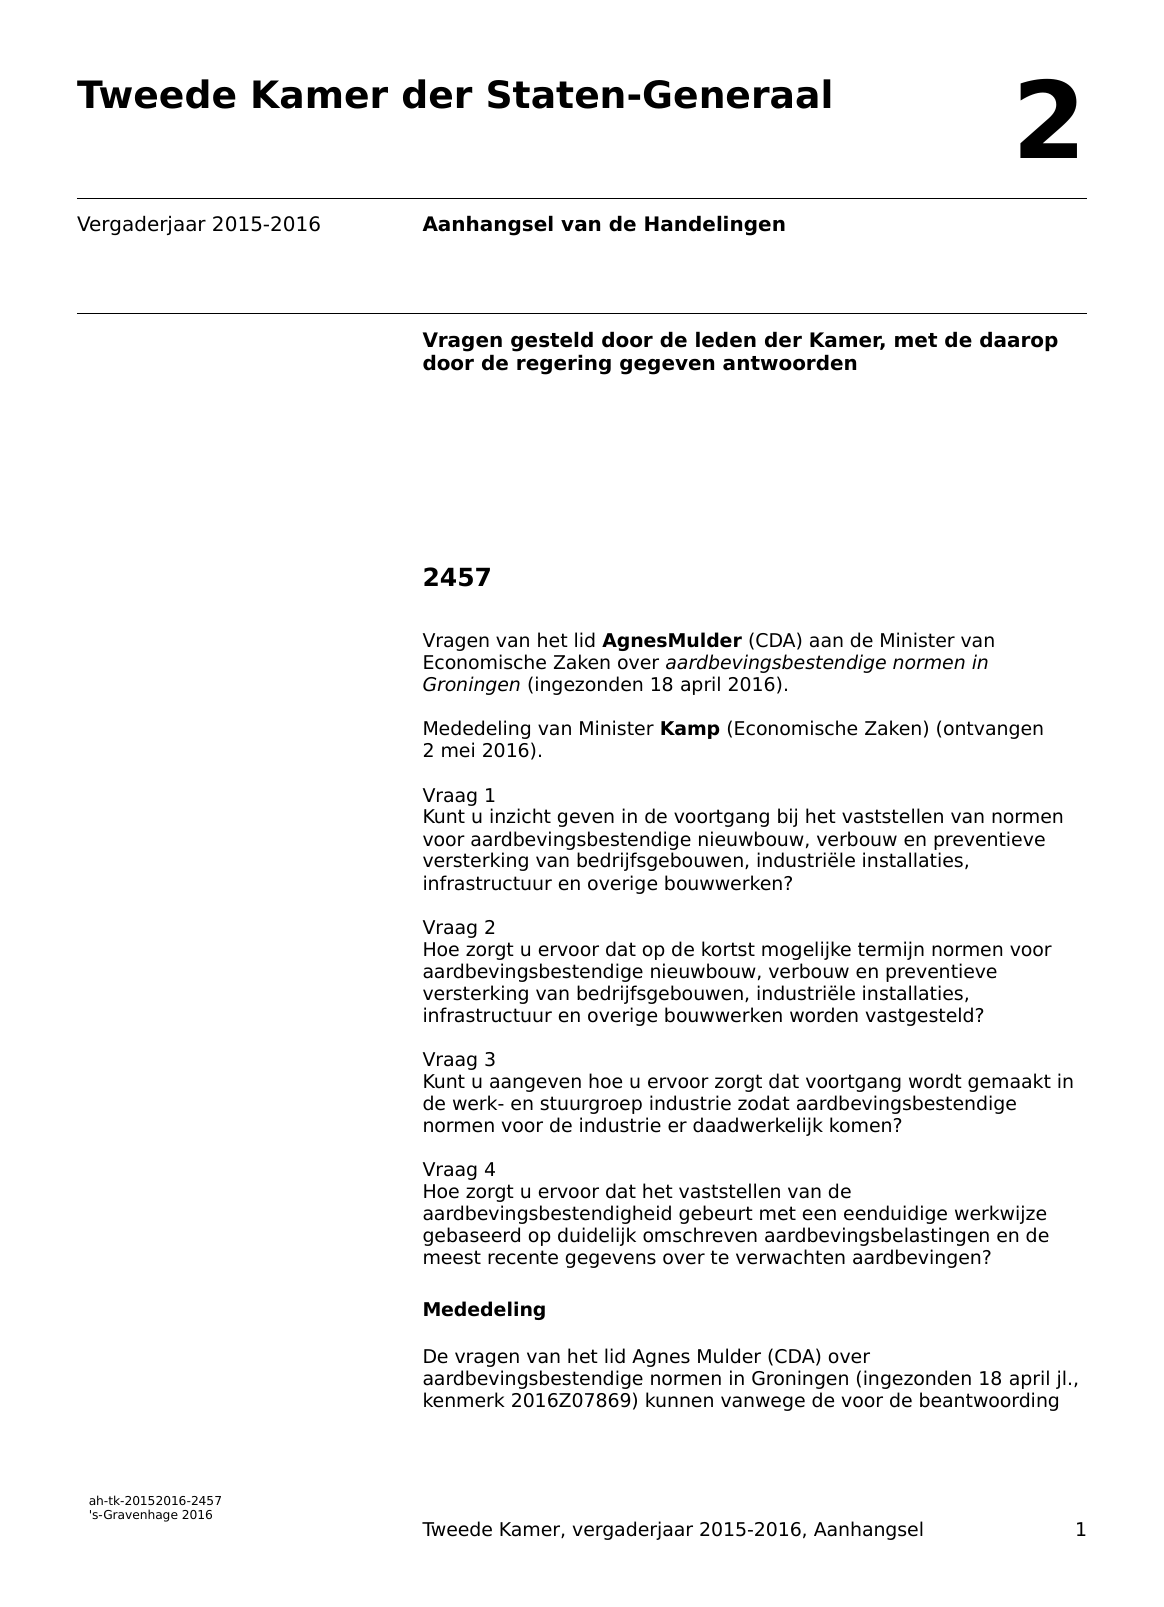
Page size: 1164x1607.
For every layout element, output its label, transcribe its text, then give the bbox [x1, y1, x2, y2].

text Vraag 1 [422, 784, 1087, 806]
table_cell Aanhangsel van de Handelingen [422, 199, 1087, 313]
table_cell [77, 314, 422, 375]
text 2457 [422, 563, 1087, 592]
subtitle Mededeling [422, 1299, 1087, 1321]
text Vraag 2 [422, 917, 1087, 938]
text Hoe zorgt u ervoor dat op de kortst mogelijke termijn normen voor aardbevingsbestendige nieuwbouw, verbouw en preventieve versterking van bedrijfsgebouwen, industriële installaties, infrastructuur en overige bouwwerken worden vastgesteld? [422, 938, 1087, 1026]
table_cell Vergaderjaar 2015-2016 [77, 199, 422, 313]
text Hoe zorgt u ervoor dat het vaststellen van de aardbevingsbestendigheid gebeurt met een eenduidige werkwijze gebaseerd op duidelijk omschreven aardbevingsbelastingen en de meest recente gegevens over te verwachten aardbevingen? [422, 1181, 1087, 1269]
text Kunt u inzicht geven in de voortgang bij het vaststellen van normen voor aardbevingsbestendige nieuwbouw, verbouw en preventieve versterking van bedrijfsgebouwen, industriële installaties, infrastructuur en overige bouwwerken? [422, 806, 1087, 894]
text Vraag 4 [422, 1159, 1087, 1181]
text Kunt u aangeven hoe u ervoor zorgt dat voortgang wordt gemaakt in de werk- en stuurgroep industrie zodat aardbevingsbestendige normen voor de industrie er daadwerkelijk komen? [422, 1071, 1087, 1137]
table_header Tweede Kamer der Staten-Generaal [77, 59, 886, 198]
text Vragen van het lid AgnesMulder (CDA) aan de Minister van Economische Zaken over aardbevingsbestendige normen in Groningen (ingezonden 18 april 2016). [422, 630, 1087, 696]
table_cell Vragen gesteld door de leden der Kamer, met de daarop door de regering gegeven antwoorden [422, 314, 1087, 375]
text 's-Gravenhage 2016 [88, 1508, 323, 1522]
table_header 2 [886, 59, 1087, 198]
text De vragen van het lid Agnes Mulder (CDA) over aardbevingsbestendige normen in Groningen (ingezonden 18 april jl., kenmerk 2016Z07869) kunnen vanwege de voor de beantwoording [422, 1346, 1087, 1412]
text ah-tk-20152016-2457 [88, 1494, 323, 1508]
text Mededeling van Minister Kamp (Economische Zaken) (ontvangen 2 mei 2016). [422, 718, 1087, 762]
text Vraag 3 [422, 1049, 1087, 1071]
